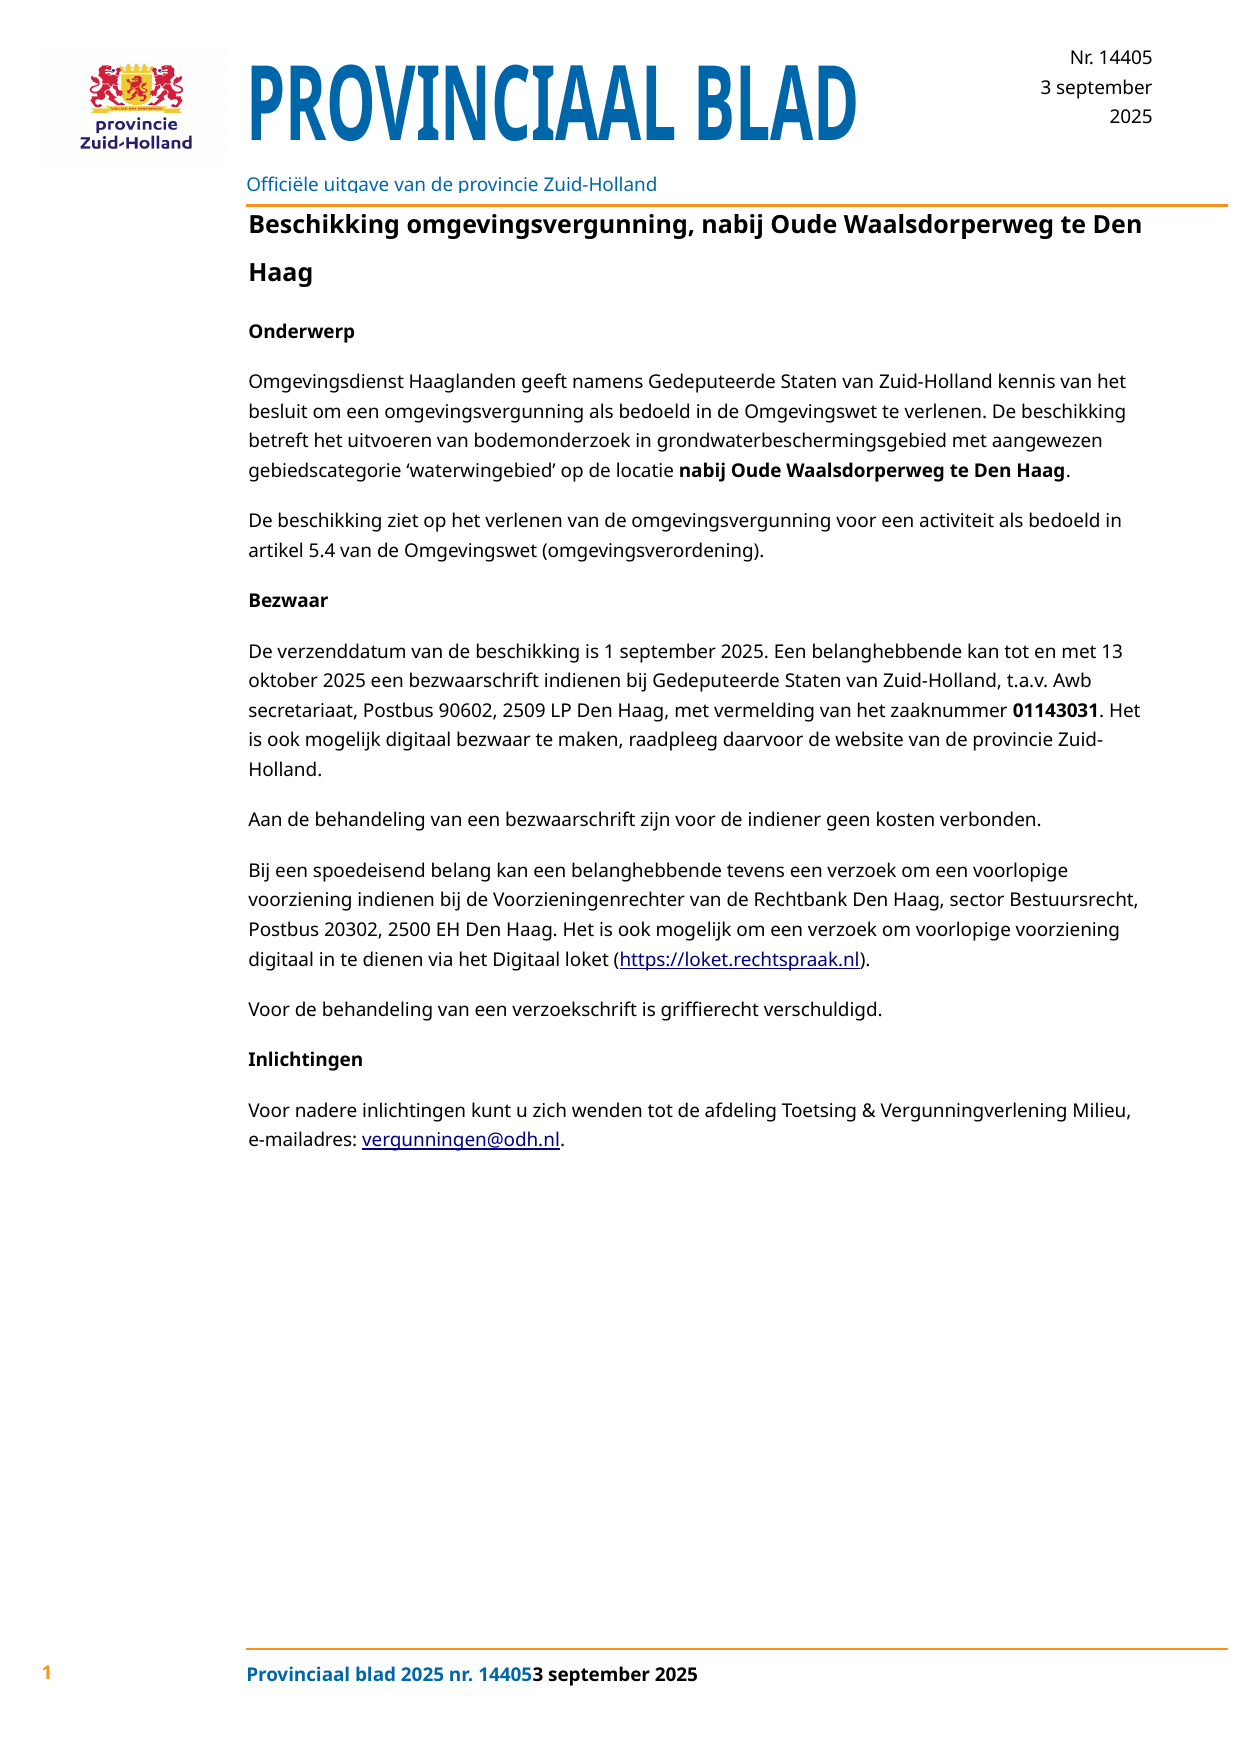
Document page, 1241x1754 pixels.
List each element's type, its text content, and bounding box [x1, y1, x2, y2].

text De verzenddatum van de beschikking is 1 september 2025. Een belanghebbende kan tot en met 13 oktober 2025 een bezwaarschrift indienen bij Gedeputeerde Staten van Zuid-Holland, t.a.v. Awb secretariaat, Postbus 90602, 2509 LP Den Haag, met vermelding van het zaaknummer 01143031. Het is ook mogelijk digitaal bezwaar te maken, raadpleeg daarvoor de website van de provincie Zuid-Holland. [248, 638, 1152, 782]
text Inlichtingen [248, 1047, 1152, 1072]
text Voor de behandeling van een verzoekschrift is griffierecht verschuldigd. [248, 996, 1152, 1022]
text Beschikking omgevingsvergunning, nabij Oude Waalsdorperweg te Den Haag [248, 207, 1152, 288]
text Voor nadere inlichtingen kunt u zich wenden tot de afdeling Toetsing & Vergunningverlening Milieu, e-mailadres: vergunningen@odh.nl. [248, 1097, 1152, 1152]
text Bezwaar [248, 587, 1152, 613]
text Omgevingsdienst Haaglanden geeft namens Gedeputeerde Staten van Zuid-Holland kennis van het besluit om een omgevingsvergunning als bedoeld in de Omgevingswet te verlenen. De beschikking betreft het uitvoeren van bodemonderzoek in grondwaterbeschermingsgebied met aangewezen gebiedscategorie ‘waterwingebied’ op de locatie nabij Oude Waalsdorperweg te Den Haag. [248, 368, 1152, 483]
text Aan de behandeling van een bezwaarschrift zijn voor de indiener geen kosten verbonden. [248, 807, 1152, 832]
text Onderwerp [248, 318, 1152, 344]
picture [41, 47, 231, 172]
text De beschikking ziet op het verlenen van de omgevingsvergunning voor een activiteit als bedoeld in artikel 5.4 van de Omgevingswet (omgevingsverordening). [248, 507, 1152, 563]
text Bij een spoedeisend belang kan een belanghebbende tevens een verzoek om een voorlopige voorziening indienen bij de Voorzieningenrechter van de Rechtbank Den Haag, sector Bestuursrecht, Postbus 20302, 2500 EH Den Haag. Het is ook mogelijk om een verzoek om voorlopige voorziening digitaal in te dienen via het Digitaal loket (https://loket.rechtspraak.nl). [248, 857, 1152, 972]
